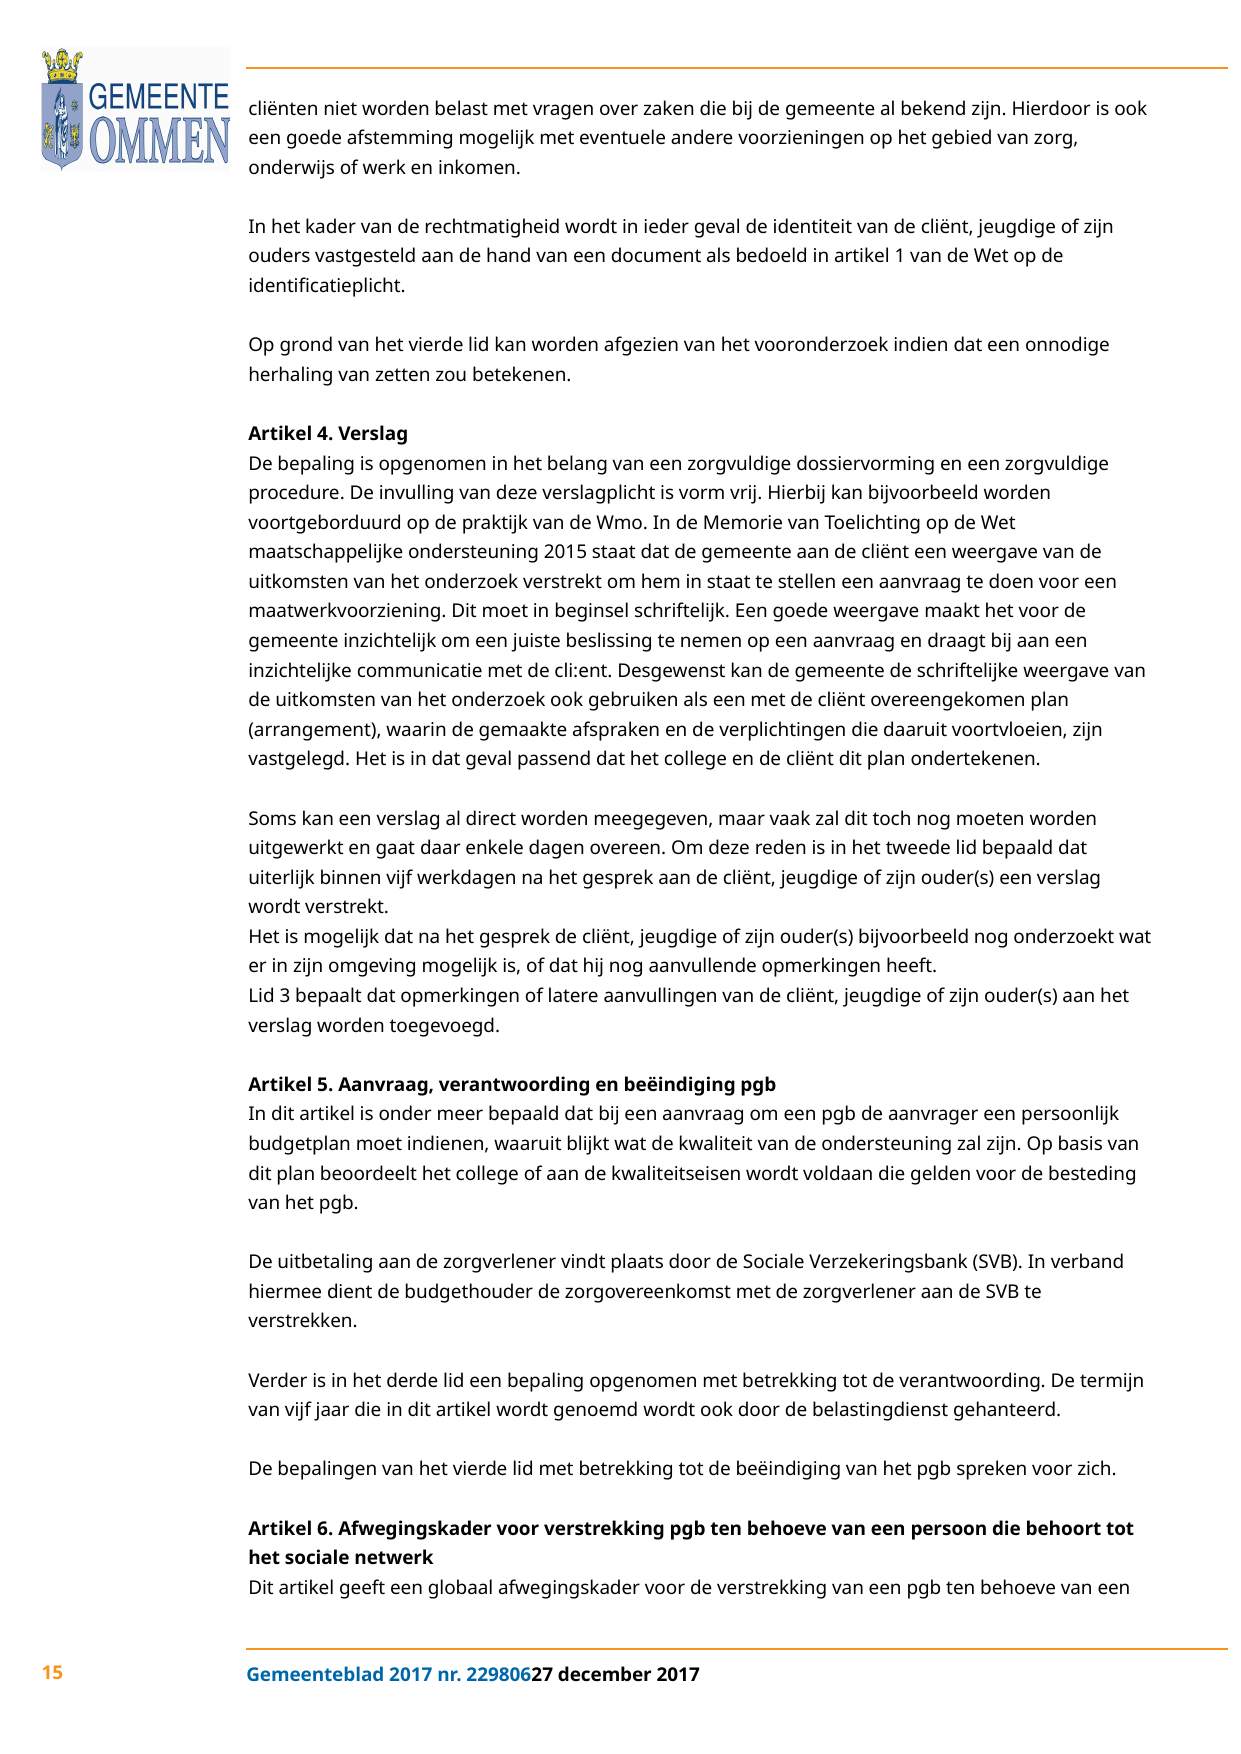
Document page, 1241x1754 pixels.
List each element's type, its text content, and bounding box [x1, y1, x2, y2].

text Op grond van het vierde lid kan worden afgezien van het vooronderzoek indien dat een onnodige herhaling van zetten zou betekenen. [248, 331, 1152, 387]
text cliënten niet worden belast met vragen over zaken die bij de gemeente al bekend zijn. Hierdoor is ook een goede afstemming mogelijk met eventuele andere voorzieningen op het gebied van zorg, onderwijs of werk en inkomen. [248, 95, 1152, 180]
text De uitbetaling aan de zorgverlener vindt plaats door de Sociale Verzekeringsbank (SVB). In verband hiermee dient de budgethouder de zorgovereenkomst met de zorgverlener aan de SVB te verstrekken. [248, 1248, 1152, 1333]
text Artikel 5. Aanvraag, verantwoording en beëindiging pgb [248, 1071, 1152, 1097]
text In het kader van de rechtmatigheid wordt in ieder geval de identiteit van de cliënt, jeugdige of zijn ouders vastgesteld aan de hand van een document als bedoeld in artikel 1 van de Wet op de identificatieplicht. [248, 213, 1152, 298]
text Artikel 6. Afwegingskader voor verstrekking pgb ten behoeve van een persoon die behoort tot het sociale netwerk [248, 1515, 1152, 1570]
text In dit artikel is onder meer bepaald dat bij een aanvraag om een pgb de aanvrager een persoonlijk budgetplan moet indienen, waaruit blijkt wat de kwaliteit van de ondersteuning zal zijn. Op basis van dit plan beoordeelt het college of aan de kwaliteitseisen wordt voldaan die gelden voor de besteding van het pgb. [248, 1101, 1152, 1215]
text Soms kan een verslag al direct worden meegegeven, maar vaak zal dit toch nog moeten worden uitgewerkt en gaat daar enkele dagen overeen. Om deze reden is in het tweede lid bepaald dat uiterlijk binnen vijf werkdagen na het gesprek aan de cliënt, jeugdige of zijn ouder(s) een verslag wordt verstrekt. [248, 805, 1152, 919]
text De bepaling is opgenomen in het belang van een zorgvuldige dossiervorming en een zorgvuldige procedure. De invulling van deze verslagplicht is vorm vrij. Hierbij kan bijvoorbeeld worden voortgeborduurd op de praktijk van de Wmo. In de Memorie van Toelichting op de Wet maatschappelijke ondersteuning 2015 staat dat de gemeente aan de cliënt een weergave van de uitkomsten van het onderzoek verstrekt om hem in staat te stellen een aanvraag te doen voor een maatwerkvoorziening. Dit moet in beginsel schriftelijk. Een goede weergave maakt het voor de gemeente inzichtelijk om een juiste beslissing te nemen op een aanvraag en draagt bij aan een inzichtelijke communicatie met de cli:ent. Desgewenst kan de gemeente de schriftelijke weergave van de uitkomsten van het onderzoek ook gebruiken als een met de cliënt overeengekomen plan (arrangement), waarin de gemaakte afspraken en de verplichtingen die daaruit voortvloeien, zijn vastgelegd. Het is in dat geval passend dat het college en de cliënt dit plan ondertekenen. [248, 450, 1152, 771]
text Dit artikel geeft een globaal afwegingskader voor de verstrekking van een pgb ten behoeve van een [248, 1574, 1152, 1600]
text Artikel 4. Verslag [248, 420, 1152, 446]
text Het is mogelijk dat na het gesprek de cliënt, jeugdige of zijn ouder(s) bijvoorbeeld nog onderzoekt wat er in zijn omgeving mogelijk is, of dat hij nog aanvullende opmerkingen heeft. [248, 923, 1152, 978]
text Lid 3 bepaalt dat opmerkingen of latere aanvullingen van de cliënt, jeugdige of zijn ouder(s) aan het verslag worden toegevoegd. [248, 982, 1152, 1038]
picture [41, 47, 231, 172]
text Verder is in het derde lid een bepaling opgenomen met betrekking tot de verantwoording. De termijn van vijf jaar die in dit artikel wordt genoemd wordt ook door de belastingdienst gehanteerd. [248, 1367, 1152, 1422]
text De bepalingen van het vierde lid met betrekking tot de beëindiging van het pgb spreken voor zich. [248, 1456, 1152, 1481]
